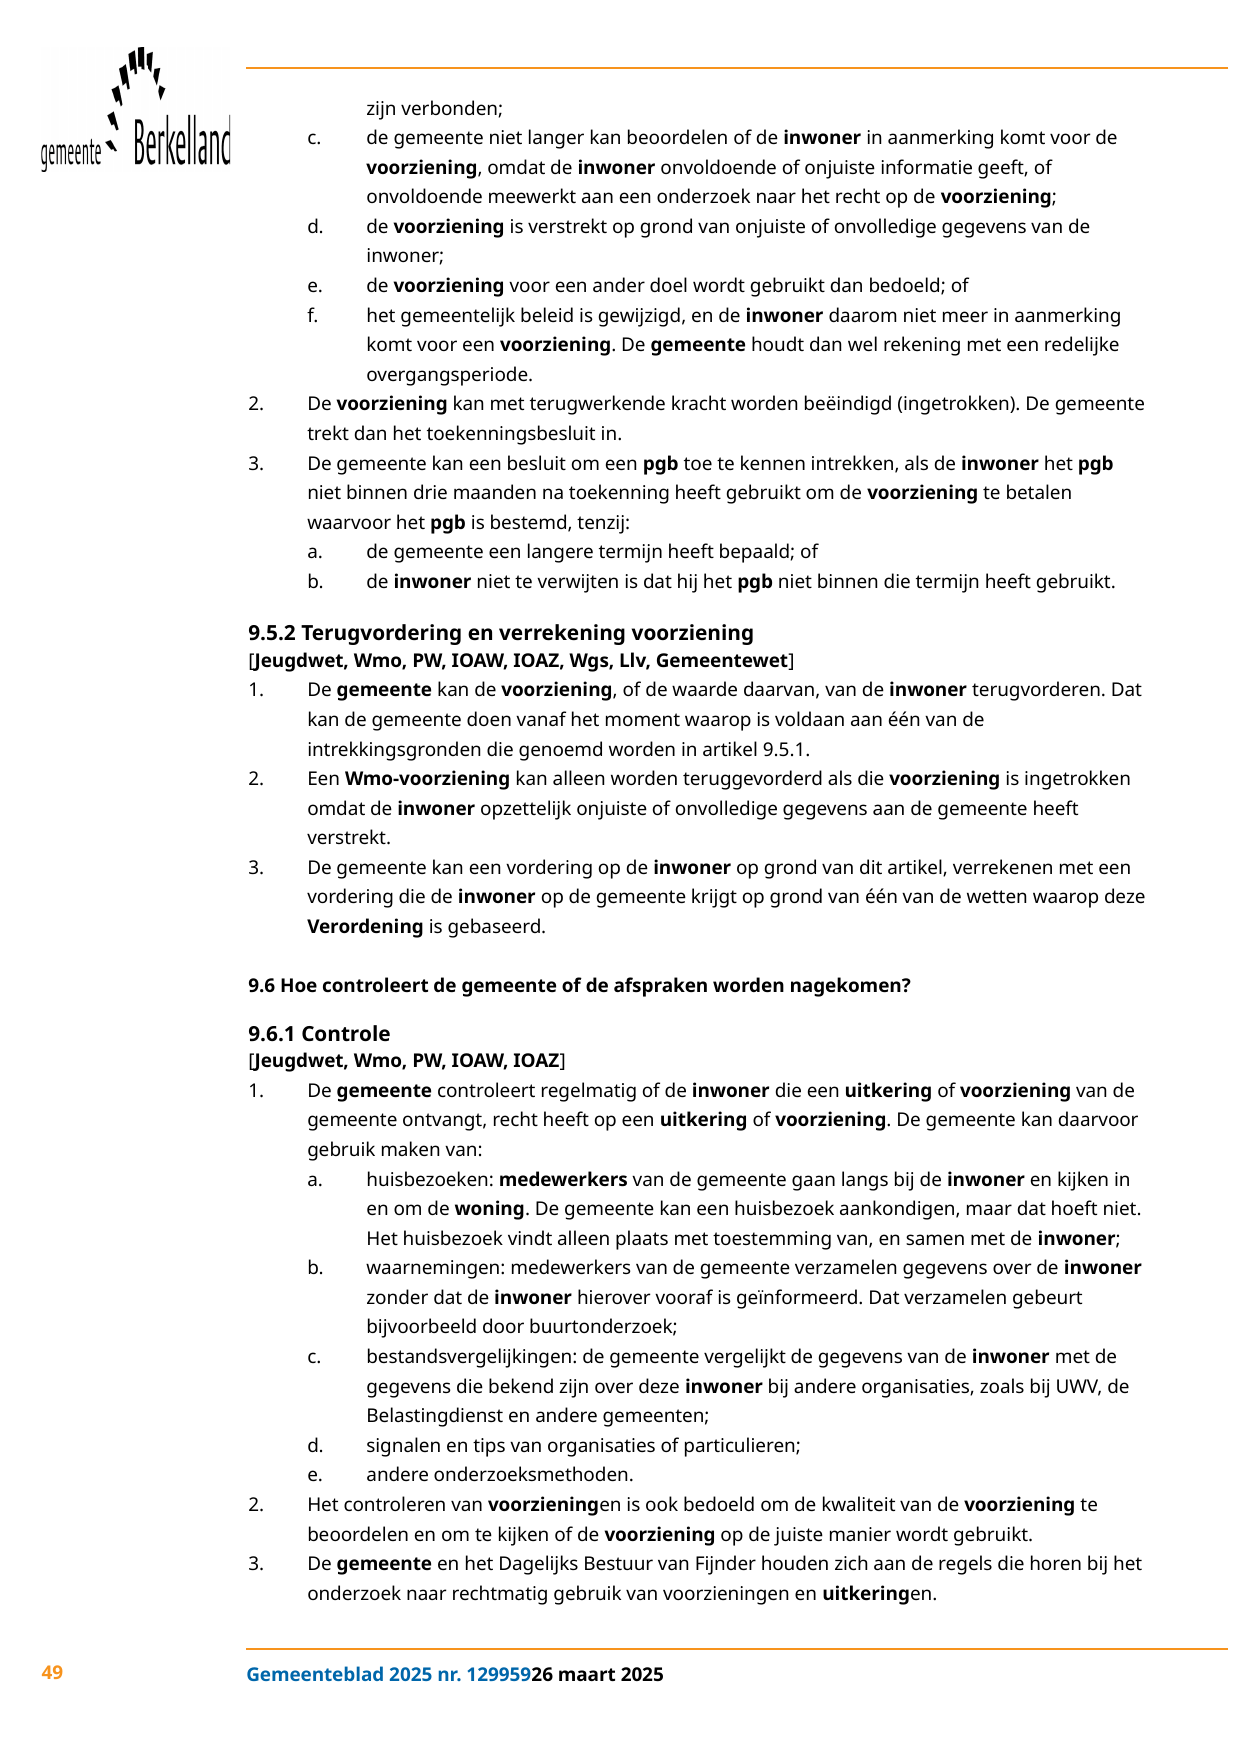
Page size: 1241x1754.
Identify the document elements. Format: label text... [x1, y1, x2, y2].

picture [41, 47, 231, 172]
list De voorziening kan met terugwerkende kracht worden beëindigd (ingetrokken). De gemeente trekt dan het toekenningsbesluit in. [248, 391, 1152, 446]
list het gemeentelijk beleid is gewijzigd, en de inwoner daarom niet meer in aanmerking komt voor een voorziening. De gemeente houdt dan wel rekening met een redelijke overgangsperiode. [307, 302, 1152, 387]
list de gemeente niet langer kan beoordelen of de inwoner in aanmerking komt voor de voorziening, omdat de inwoner onvoldoende of onjuiste informatie geeft, of onvoldoende meewerkt aan een onderzoek naar het recht op de voorziening; [307, 124, 1152, 209]
list signalen en tips van organisaties of particulieren; [307, 1432, 1152, 1458]
text 9.5.2 Terugvordering en verrekening voorziening [248, 618, 1152, 647]
list De gemeente controleert regelmatig of de inwoner die een uitkering of voorziening van de gemeente ontvangt, recht heeft op een uitkering of voorziening. De gemeente kan daarvoor gebruik maken van: [248, 1077, 1152, 1162]
list Een Wmo-voorziening kan alleen worden teruggevorderd als die voorziening is ingetrokken omdat de inwoner opzettelijk onjuiste of onvolledige gegevens aan de gemeente heeft verstrekt. [248, 765, 1152, 850]
text 9.6.1 Controle [248, 1019, 1152, 1047]
list andere onderzoeksmethoden. [307, 1462, 1152, 1487]
text [Jeugdwet, Wmo, PW, IOAW, IOAZ, Wgs, Llv, Gemeentewet] [248, 647, 1152, 673]
list Het controleren van voorzieningen is ook bedoeld om de kwaliteit van de voorziening te beoordelen en om te kijken of de voorziening op de juiste manier wordt gebruikt. [248, 1491, 1152, 1546]
text 9.6 Hoe controleert de gemeente of de afspraken worden nagekomen? [248, 972, 1152, 998]
list de inwoner niet te verwijten is dat hij het pgb niet binnen die termijn heeft gebruikt. [307, 568, 1152, 594]
list de gemeente een langere termijn heeft bepaald; of [307, 538, 1152, 564]
text [Jeugdwet, Wmo, PW, IOAW, IOAZ] [248, 1047, 1152, 1073]
list huisbezoeken: medewerkers van de gemeente gaan langs bij de inwoner en kijken in en om de woning. De gemeente kan een huisbezoek aankondigen, maar dat hoeft niet. Het huisbezoek vindt alleen plaats met toestemming van, en samen met de inwoner; [307, 1166, 1152, 1251]
list De gemeente kan een besluit om een pgb toe te kennen intrekken, als de inwoner het pgb niet binnen drie maanden na toekenning heeft gebruikt om de voorziening te betalen waarvoor het pgb is bestemd, tenzij: [248, 450, 1152, 535]
list de voorziening voor een ander doel wordt gebruikt dan bedoeld; of [307, 272, 1152, 298]
list zijn verbonden; [307, 95, 1152, 121]
list bestandsvergelijkingen: de gemeente vergelijkt de gegevens van de inwoner met de gegevens die bekend zijn over deze inwoner bij andere organisaties, zoals bij UWV, de Belastingdienst en andere gemeenten; [307, 1343, 1152, 1428]
list De gemeente kan een vordering op de inwoner op grond van dit artikel, verrekenen met een vordering die de inwoner op de gemeente krijgt op grond van één van de wetten waarop deze Verordening is gebaseerd. [248, 854, 1152, 939]
list waarnemingen: medewerkers van de gemeente verzamelen gegevens over de inwoner zonder dat de inwoner hierover vooraf is geïnformeerd. Dat verzamelen gebeurt bijvoorbeeld door buurtonderzoek; [307, 1254, 1152, 1339]
list De gemeente en het Dagelijks Bestuur van Fijnder houden zich aan de regels die horen bij het onderzoek naar rechtmatig gebruik van voorzieningen en uitkeringen. [248, 1550, 1152, 1606]
list de voorziening is verstrekt op grond van onjuiste of onvolledige gegevens van de inwoner; [307, 213, 1152, 268]
list De gemeente kan de voorziening, of de waarde daarvan, van de inwoner terugvorderen. Dat kan de gemeente doen vanaf het moment waarop is voldaan aan één van de intrekkingsgronden die genoemd worden in artikel 9.5.1. [248, 677, 1152, 761]
